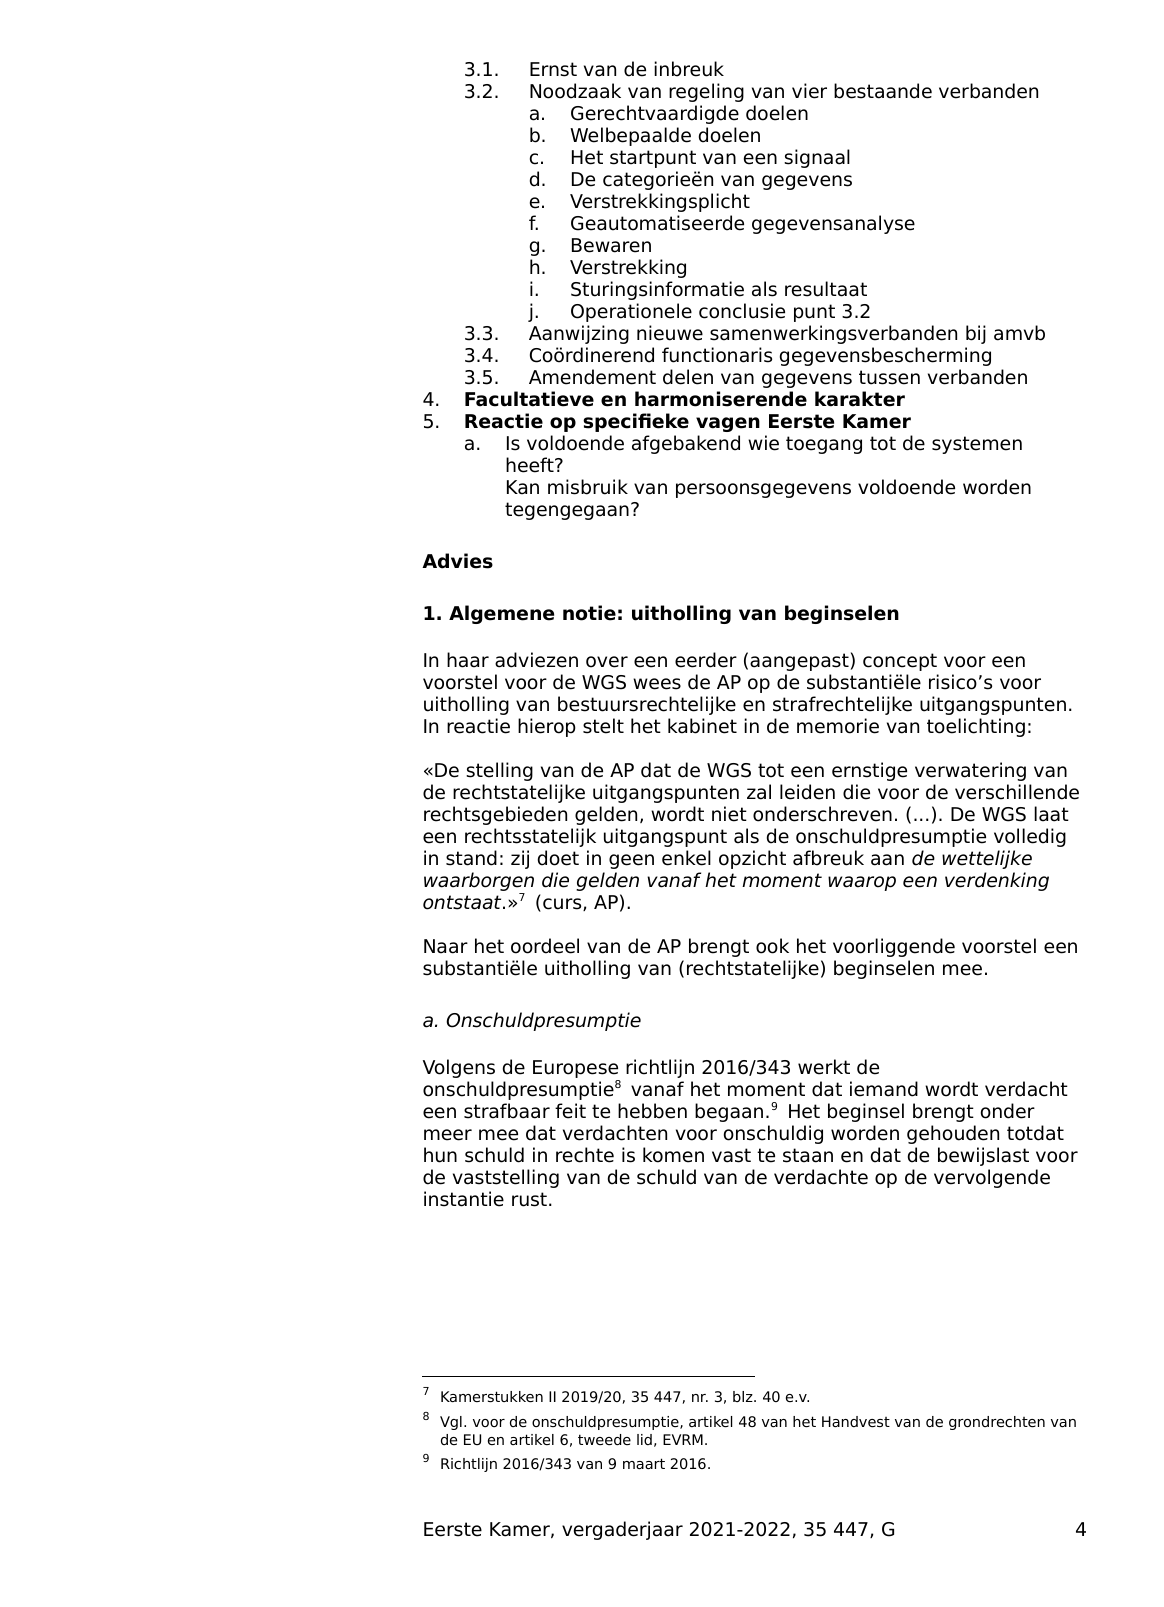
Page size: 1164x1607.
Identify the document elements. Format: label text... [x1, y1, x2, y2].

subtitle 1. Algemene notie: uitholling van beginselen [422, 603, 1087, 624]
text i. Sturingsinformatie als resultaat [528, 279, 1087, 301]
text 3.4. Coördinerend functionaris gegevensbescherming [463, 345, 1087, 367]
text a. Is voldoende afgebakend wie toegang tot de systemen heeft? [464, 433, 1087, 477]
text 5. Reactie op specifieke vagen Eerste Kamer [422, 411, 1087, 433]
text Kan misbruik van persoonsgegevens voldoende worden tegengegaan? [505, 477, 1087, 521]
text In haar adviezen over een eerder (aangepast) concept voor een voorstel voor de WGS wees de AP op de substantiële risico’s voor uitholling van bestuursrechtelijke en strafrechtelijke uitgangspunten. In reactie hierop stelt het kabinet in de memorie van toelichting: [422, 649, 1087, 737]
text Naar het oordeel van de AP brengt ook het voorliggende voorstel een substantiële uitholling van (rechtstatelijke) beginselen mee. [422, 936, 1087, 980]
text a. Gerechtvaardigde doelen [528, 103, 1087, 125]
text 3.3. Aanwijzing nieuwe samenwerkingsverbanden bij amvb [463, 323, 1087, 345]
subtitle a. Onschuldpresumptie [422, 1010, 1087, 1032]
text d. De categorieën van gegevens [528, 169, 1087, 191]
text 4. Facultatieve en harmoniserende karakter [422, 389, 1087, 411]
text b. Welbepaalde doelen [528, 125, 1087, 147]
text Vgl. voor de onschuldpresumptie, artikel 48 van het Handvest van de grondrechten van de EU en artikel 6, tweede lid, EVRM. [422, 1410, 1087, 1449]
text h. Verstrekking [528, 257, 1087, 279]
subtitle Advies [422, 551, 1087, 573]
text 3.2. Noodzaak van regeling van vier bestaande verbanden [463, 81, 1087, 103]
text e. Verstrekkingsplicht [528, 191, 1087, 213]
text Volgens de Europese richtlijn 2016/343 werkt de onschuldpresumptie vanaf het moment dat iemand wordt verdacht een strafbaar feit te hebben begaan. Het beginsel brengt onder meer mee dat verdachten voor onschuldig worden gehouden totdat hun schuld in rechte is komen vast te staan en dat de bewijslast voor de vaststelling van de schuld van de verdachte op de vervolgende instantie rust. [422, 1057, 1087, 1211]
text 3.1. Ernst van de inbreuk [463, 59, 1087, 81]
text Richtlijn 2016/343 van 9 maart 2016. [422, 1452, 1087, 1474]
text 3.5. Amendement delen van gegevens tussen verbanden [463, 367, 1087, 389]
text g. Bewaren [528, 235, 1087, 257]
text j. Operationele conclusie punt 3.2 [528, 301, 1087, 323]
text c. Het startpunt van een signaal [528, 147, 1087, 169]
text «De stelling van de AP dat de WGS tot een ernstige verwatering van de rechtstatelijke uitgangspunten zal leiden die voor de verschillende rechtsgebieden gelden, wordt niet onderschreven. (...). De WGS laat een rechtsstatelijk uitgangspunt als de onschuldpresumptie volledig in stand: zij doet in geen enkel opzicht afbreuk aan de wettelijke waarborgen die gelden vanaf het moment waarop een verdenking ontstaat.» (curs, AP). [422, 760, 1087, 913]
text Kamerstukken II 2019/20, 35 447, nr. 3, blz. 40 e.v. [422, 1385, 1087, 1407]
text f. Geautomatiseerde gegevensanalyse [528, 213, 1087, 235]
